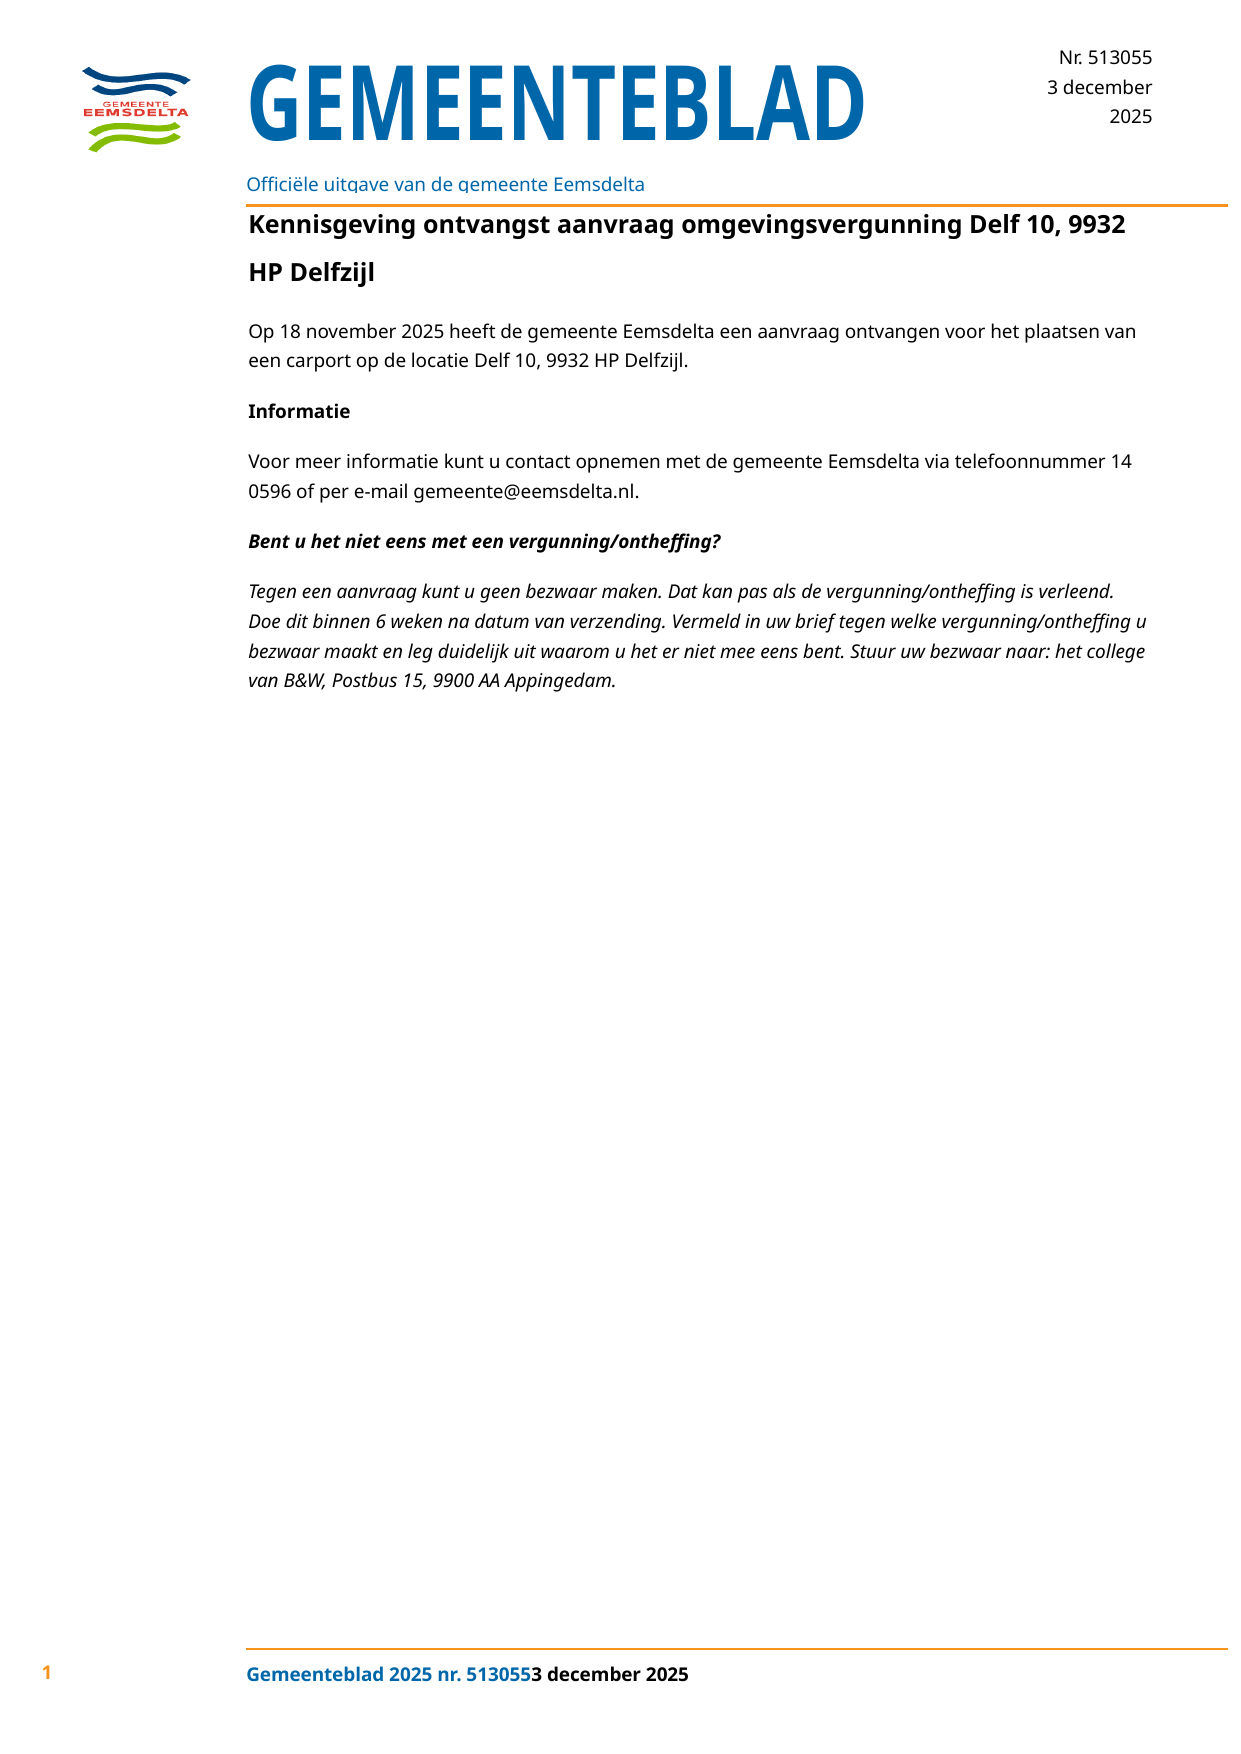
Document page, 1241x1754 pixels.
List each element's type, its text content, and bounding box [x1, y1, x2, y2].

text Kennisgeving ontvangst aanvraag omgevingsvergunning Delf 10, 9932 HP Delfzijl [248, 207, 1152, 288]
text Informatie [248, 398, 1152, 424]
text Voor meer informatie kunt u contact opnemen met de gemeente Eemsdelta via telefoonnummer 14 0596 of per e-mail gemeente@eemsdelta.nl. [248, 448, 1152, 504]
text Op 18 november 2025 heeft de gemeente Eemsdelta een aanvraag ontvangen voor het plaatsen van een carport op de locatie Delf 10, 9932 HP Delfzijl. [248, 318, 1152, 373]
text Tegen een aanvraag kunt u geen bezwaar maken. Dat kan pas als de vergunning/ontheffing is verleend. Doe dit binnen 6 weken na datum van verzending. Vermeld in uw brief tegen welke vergunning/ontheffing u bezwaar maakt en leg duidelijk uit waarom u het er niet mee eens bent. Stuur uw bezwaar naar: het college van B&W, Postbus 15, 9900 AA Appingedam. [248, 579, 1152, 693]
text Bent u het niet eens met een vergunning/ontheffing? [248, 528, 1152, 554]
picture [41, 47, 231, 172]
